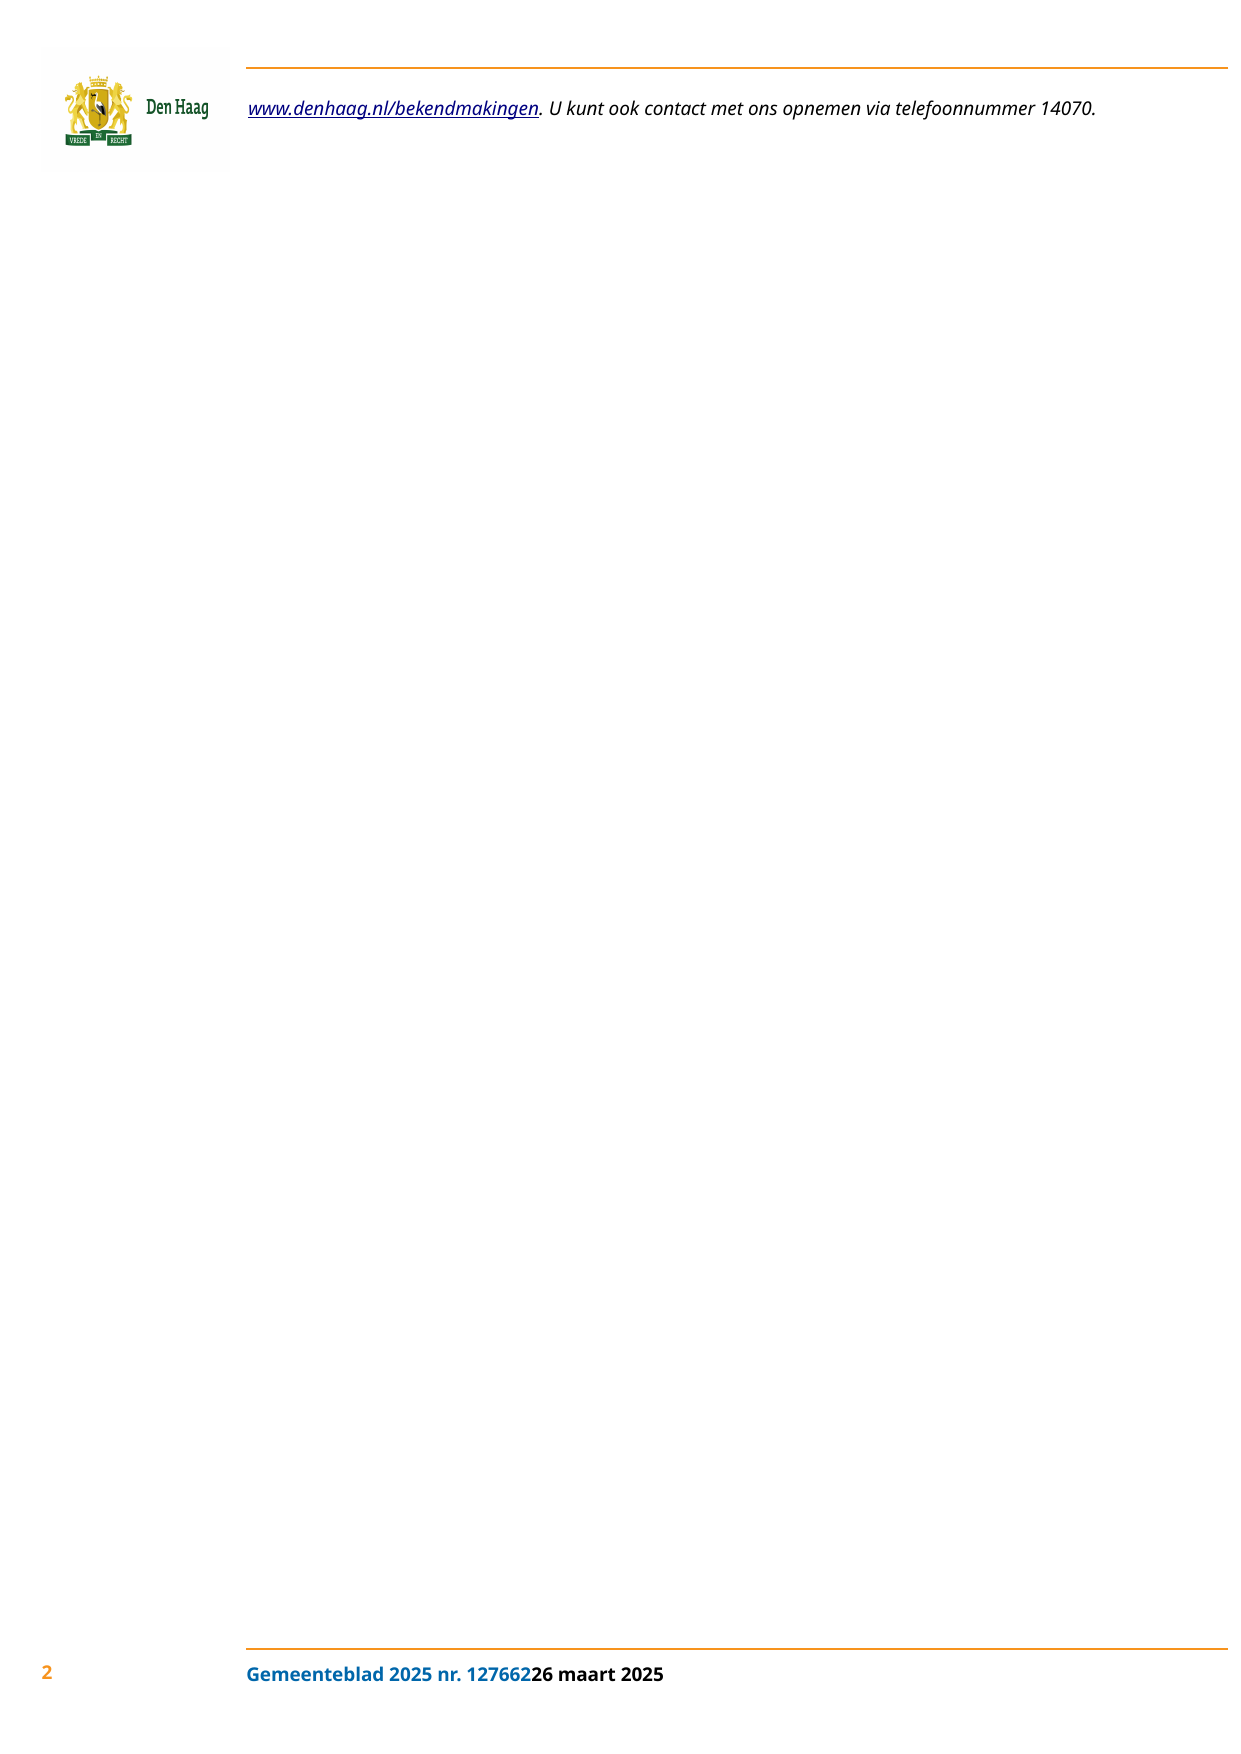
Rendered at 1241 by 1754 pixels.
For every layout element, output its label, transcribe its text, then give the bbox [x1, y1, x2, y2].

picture [41, 47, 231, 172]
text www.denhaag.nl/bekendmakingen. U kunt ook contact met ons opnemen via telefoonnummer 14070. [248, 95, 1152, 121]
